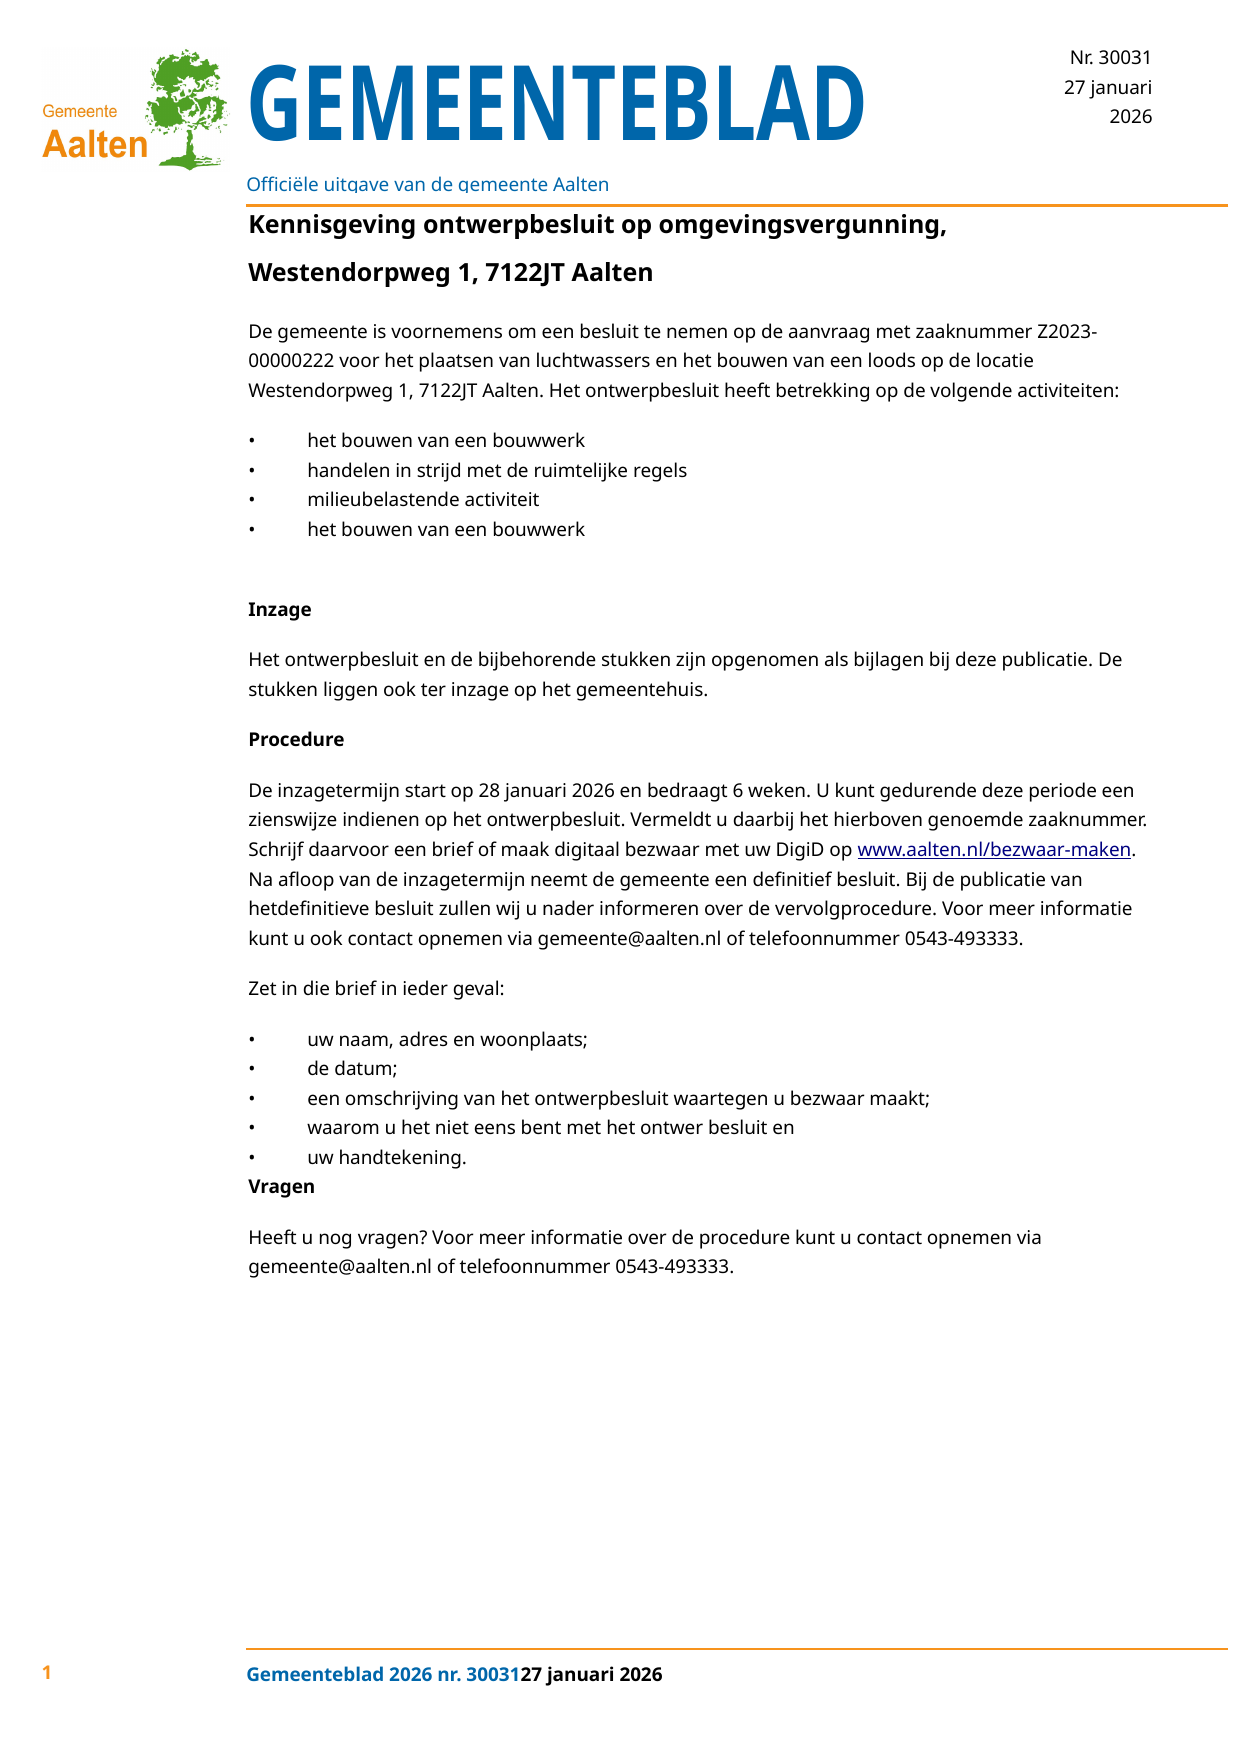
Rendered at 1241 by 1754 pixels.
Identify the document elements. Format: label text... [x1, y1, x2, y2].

text Procedure [248, 727, 1152, 752]
text Inzage [248, 596, 1152, 622]
list het bouwen van een bouwwerk [248, 516, 1152, 542]
list handelen in strijd met de ruimtelijke regels [248, 457, 1152, 483]
text De gemeente is voornemens om een besluit te nemen op de aanvraag met zaaknummer Z2023-00000222 voor het plaatsen van luchtwassers en het bouwen van een loods op de locatie Westendorpweg 1, 7122JT Aalten. Het ontwerpbesluit heeft betrekking op de volgende activiteiten: [248, 318, 1152, 403]
text De inzagetermijn start op 28 januari 2026 en bedraagt 6 weken. U kunt gedurende deze periode een zienswijze indienen op het ontwerpbesluit. Vermeldt u daarbij het hierboven genoemde zaaknummer. Schrijf daarvoor een brief of maak digitaal bezwaar met uw DigiD op www.aalten.nl/bezwaar-maken. Na afloop van de inzagetermijn neemt de gemeente een definitief besluit. Bij de publicatie van hetdefinitieve besluit zullen wij u nader informeren over de vervolgprocedure. Voor meer informatie kunt u ook contact opnemen via gemeente@aalten.nl of telefoonnummer 0543-493333. [248, 777, 1152, 951]
list uw handtekening. [248, 1144, 1152, 1170]
list een omschrijving van het ontwerpbesluit waartegen u bezwaar maakt; [248, 1085, 1152, 1111]
list waarom u het niet eens bent met het ontwer besluit en [248, 1114, 1152, 1140]
list het bouwen van een bouwwerk [248, 427, 1152, 453]
list de datum; [248, 1055, 1152, 1081]
text Kennisgeving ontwerpbesluit op omgevingsvergunning, Westendorpweg 1, 7122JT Aalten [248, 207, 1152, 288]
list uw naam, adres en woonplaats; [248, 1026, 1152, 1052]
list milieubelastende activiteit [248, 487, 1152, 512]
text Zet in die brief in ieder geval: [248, 975, 1152, 1001]
text Het ontwerpbesluit en de bijbehorende stukken zijn opgenomen als bijlagen bij deze publicatie. De stukken liggen ook ter inzage op het gemeentehuis. [248, 647, 1152, 702]
text Vragen [248, 1174, 1152, 1199]
picture [41, 47, 231, 172]
text Heeft u nog vragen? Voor meer informatie over de procedure kunt u contact opnemen via gemeente@aalten.nl of telefoonnummer 0543-493333. [248, 1224, 1152, 1279]
